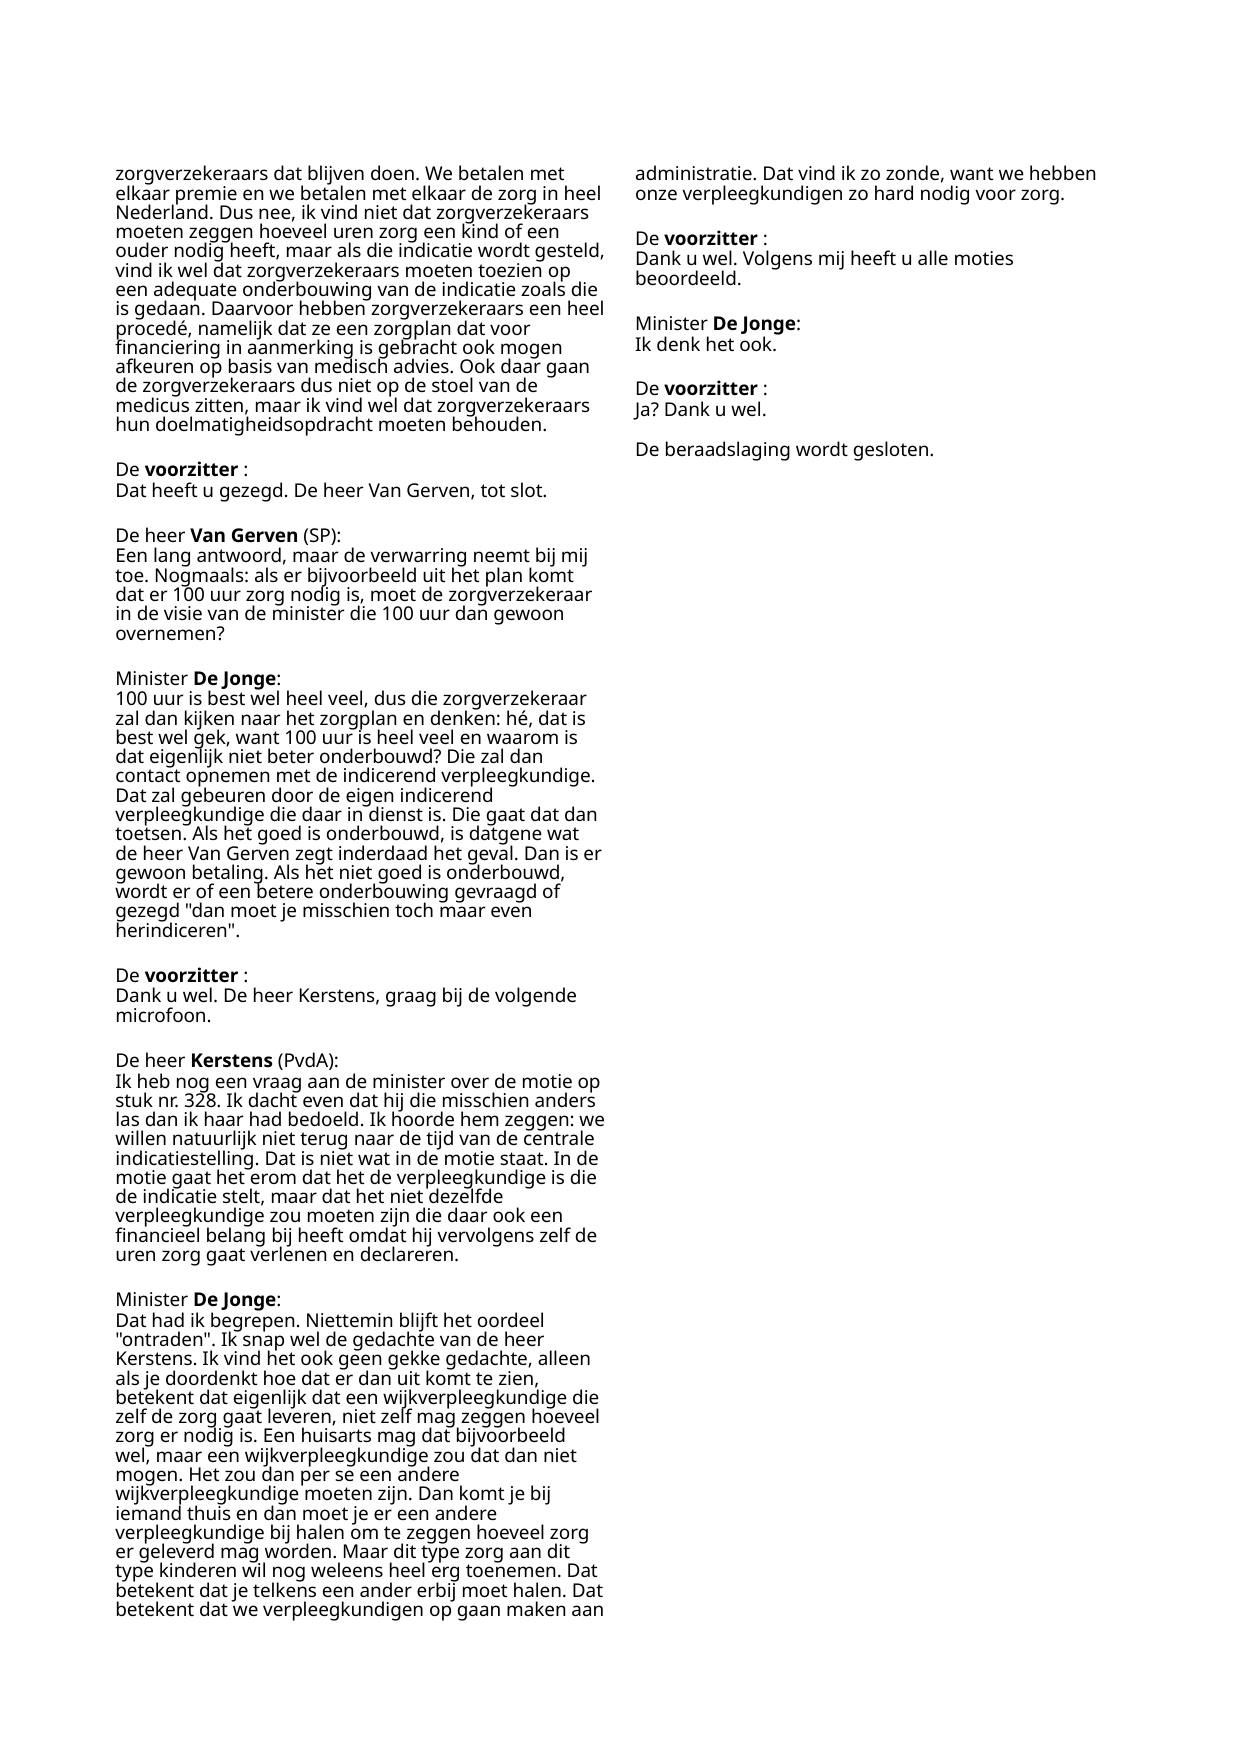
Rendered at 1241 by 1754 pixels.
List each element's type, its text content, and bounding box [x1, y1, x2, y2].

text Dat had ik begrepen. Niettemin blijft het oordeel "ontraden". Ik snap wel de gedachte van de heer Kerstens. Ik vind het ook geen gekke gedachte, alleen als je doordenkt hoe dat er dan uit komt te zien, betekent dat eigenlijk dat een wijkverpleegkundige die zelf de zorg gaat leveren, niet zelf mag zeggen hoeveel zorg er nodig is. Een huisarts mag dat bijvoorbeeld wel, maar een wijkverpleegkundige zou dat dan niet mogen. Het zou dan per se een andere wijkverpleegkundige moeten zijn. Dan komt je bij iemand thuis en dan moet je er een andere verpleegkundige bij halen om te zeggen hoeveel zorg er geleverd mag worden. Maar dit type zorg aan dit type kinderen wil nog weleens heel erg toenemen. Dat betekent dat je telkens een ander erbij moet halen. Dat betekent dat we verpleegkundigen op gaan maken aan [115, 1312, 605, 1620]
text De heer Kerstens (PvdA): [115, 1047, 605, 1073]
text Ik heb nog een vraag aan de minister over de motie op stuk nr. 328. Ik dacht even dat hij die misschien anders las dan ik haar had bedoeld. Ik hoorde hem zeggen: we willen natuurlijk niet terug naar de tijd van de centrale indicatiestelling. Dat is niet wat in de motie staat. In de motie gaat het erom dat het de verpleegkundige is die de indicatie stelt, maar dat het niet dezelfde verpleegkundige zou moeten zijn die daar ook een financieel belang bij heeft omdat hij vervolgens zelf de uren zorg gaat verlenen en declareren. [115, 1073, 605, 1265]
text zorgverzekeraars dat blijven doen. We betalen met elkaar premie en we betalen met elkaar de zorg in heel Nederland. Dus nee, ik vind niet dat zorgverzekeraars moeten zeggen hoeveel uren zorg een kind of een ouder nodig heeft, maar als die indicatie wordt gesteld, vind ik wel dat zorgverzekeraars moeten toezien op een adequate onderbouwing van de indicatie zoals die is gedaan. Daarvoor hebben zorgverzekeraars een heel procedé, namelijk dat ze een zorgplan dat voor financiering in aanmerking is gebracht ook mogen afkeuren op basis van medisch advies. Ook daar gaan de zorgverzekeraars dus niet op de stoel van de medicus zitten, maar ik vind wel dat zorgverzekeraars hun doelmatigheidsopdracht moeten behouden. [115, 165, 605, 435]
text Dat heeft u gezegd. De heer Van Gerven, tot slot. [115, 482, 605, 501]
text De voorzitter : [635, 376, 1125, 401]
text De voorzitter : [115, 962, 605, 987]
text Een lang antwoord, maar de verwarring neemt bij mij toe. Nogmaals: als er bijvoorbeeld uit het plan komt dat er 100 uur zorg nodig is, moet de zorgverzekeraar in de visie van de minister die 100 uur dan gewoon overnemen? [115, 547, 605, 644]
text Minister De Jonge: [635, 310, 1125, 336]
text Minister De Jonge: [115, 1286, 605, 1312]
text De voorzitter : [635, 225, 1125, 250]
text Minister De Jonge: [115, 665, 605, 690]
text Ja? Dank u wel. [635, 401, 1125, 421]
text Dank u wel. De heer Kerstens, graag bij de volgende microfoon. [115, 987, 605, 1026]
text De beraadslaging wordt gesloten. [635, 441, 1125, 461]
text Ik denk het ook. [635, 336, 1125, 355]
text De voorzitter : [115, 456, 605, 482]
text 100 uur is best wel heel veel, dus die zorgverzekeraar zal dan kijken naar het zorgplan en denken: hé, dat is best wel gek, want 100 uur is heel veel en waarom is dat eigenlijk niet beter onderbouwd? Die zal dan contact opnemen met de indicerend verpleegkundige. Dat zal gebeuren door de eigen indicerend verpleegkundige die daar in dienst is. Die gaat dat dan toetsen. Als het goed is onderbouwd, is datgene wat de heer Van Gerven zegt inderdaad het geval. Dan is er gewoon betaling. Als het niet goed is onderbouwd, wordt er of een betere onderbouwing gevraagd of gezegd "dan moet je misschien toch maar even herindiceren". [115, 690, 605, 941]
text De heer Van Gerven (SP): [115, 522, 605, 547]
text Dank u wel. Volgens mij heeft u alle moties beoordeeld. [635, 250, 1125, 289]
text administratie. Dat vind ik zo zonde, want we hebben onze verpleegkundigen zo hard nodig voor zorg. [635, 165, 1125, 204]
